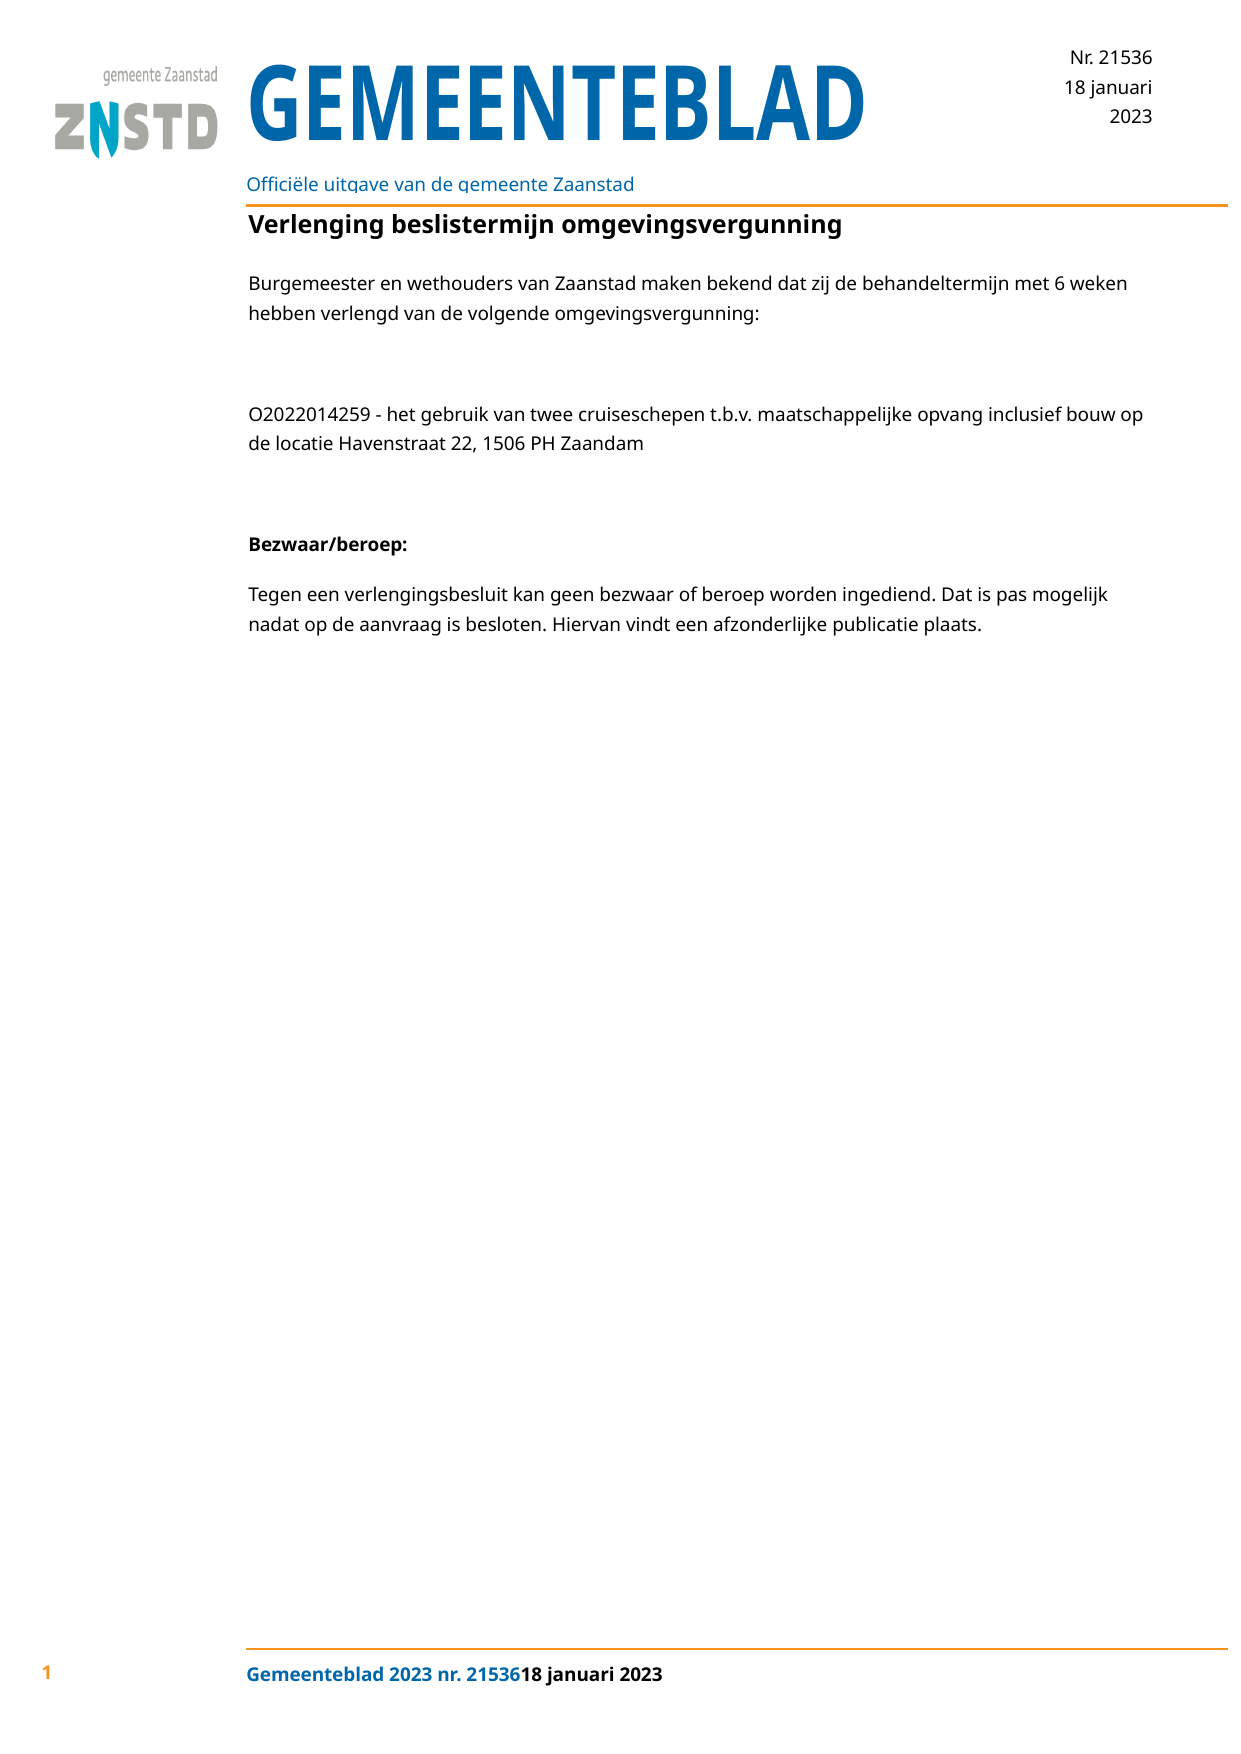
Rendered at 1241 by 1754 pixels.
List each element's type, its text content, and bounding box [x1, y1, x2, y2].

text Tegen een verlengingsbesluit kan geen bezwaar of beroep worden ingediend. Dat is pas mogelijk nadat op de aanvraag is besloten. Hiervan vindt een afzonderlijke publicatie plaats. [248, 582, 1152, 637]
text O2022014259 - het gebruik van twee cruiseschepen t.b.v. maatschappelijke opvang inclusief bouw op de locatie Havenstraat 22, 1506 PH Zaandam [248, 401, 1152, 456]
text Burgemeester en wethouders van Zaanstad maken bekend dat zij de behandeltermijn met 6 weken hebben verlengd van de volgende omgevingsvergunning: [248, 270, 1152, 326]
picture [41, 47, 231, 172]
text Bezwaar/beroep: [248, 531, 1152, 557]
text Verlenging beslistermijn omgevingsvergunning [248, 207, 1152, 241]
